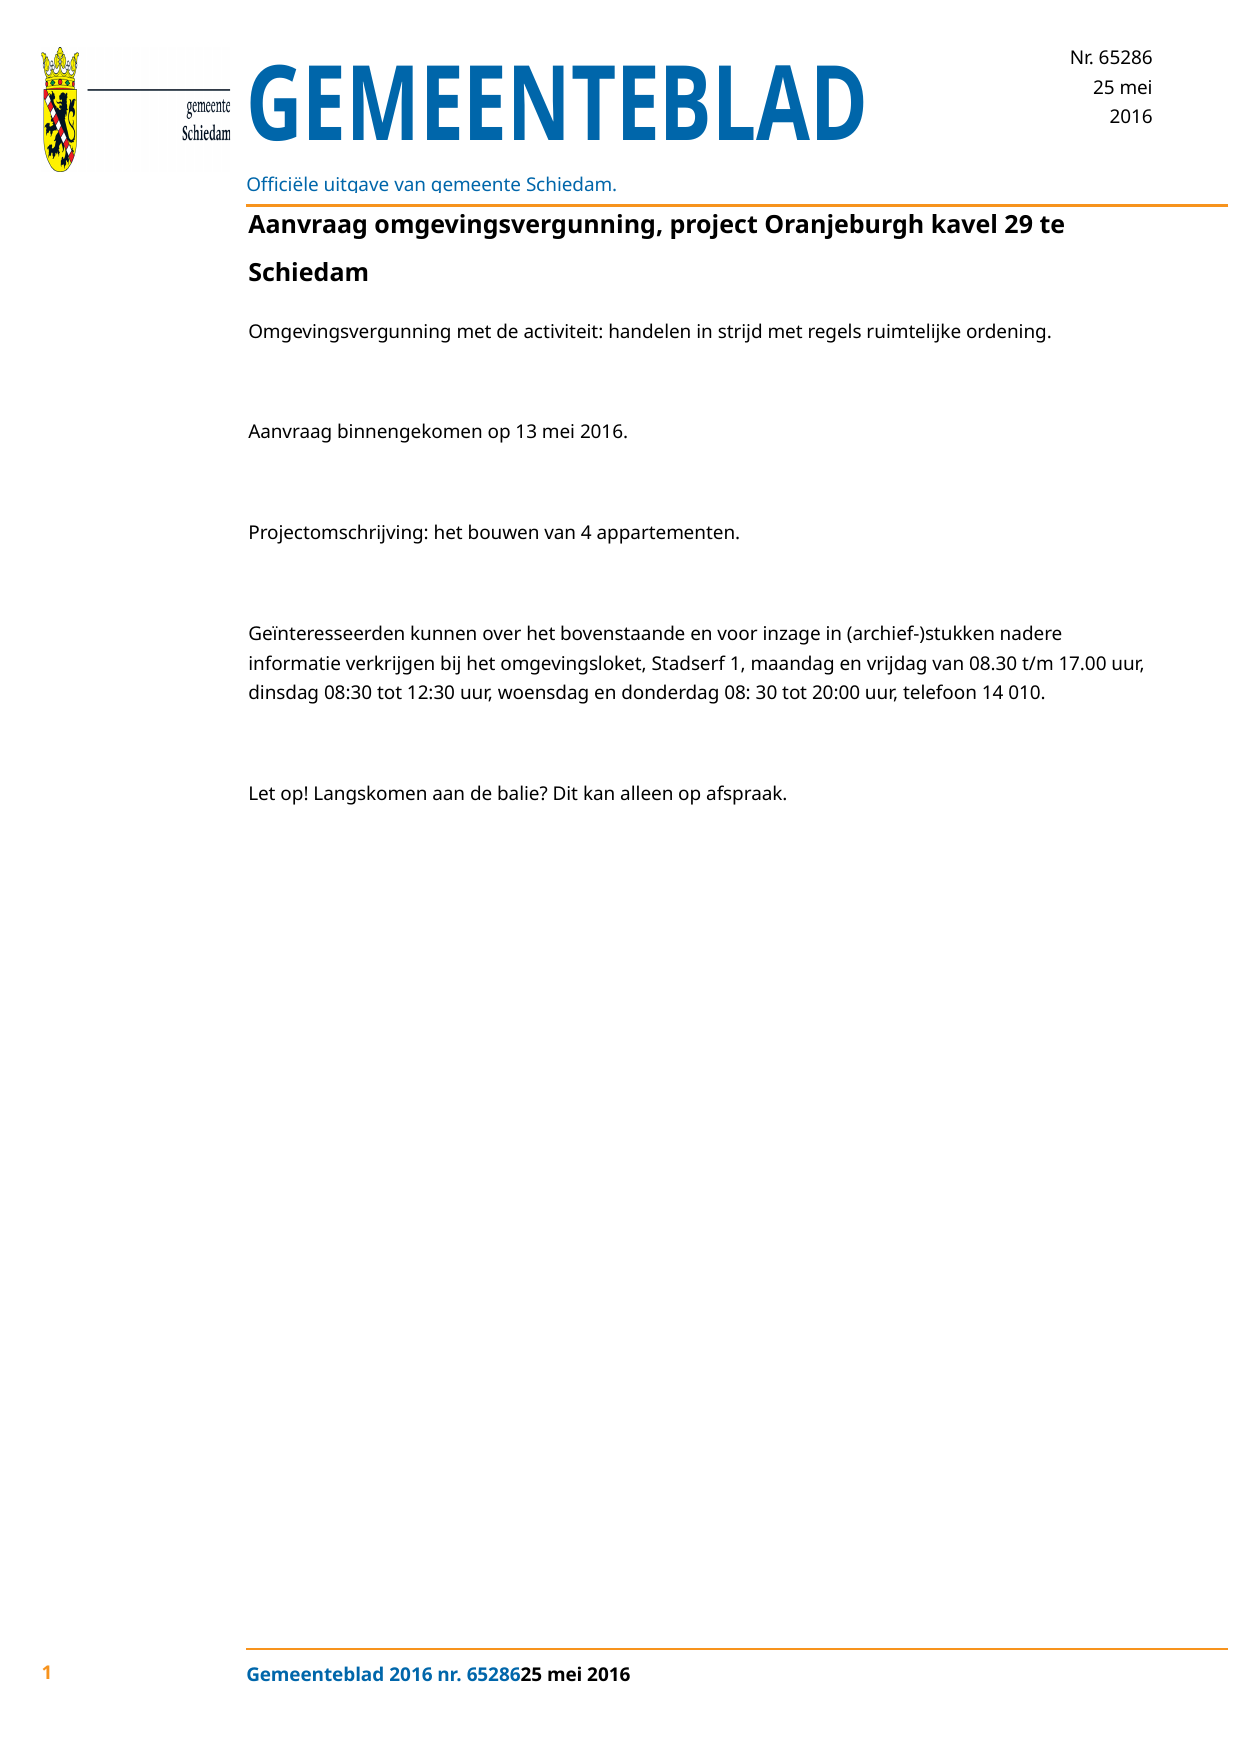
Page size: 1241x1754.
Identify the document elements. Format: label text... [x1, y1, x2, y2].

text Omgevingsvergunning met de activiteit: handelen in strijd met regels ruimtelijke ordening. [248, 318, 1152, 344]
text Geïnteresseerden kunnen over het bovenstaande en voor inzage in (archief-)stukken nadere informatie verkrijgen bij het omgevingsloket, Stadserf 1, maandag en vrijdag van 08.30 t/m 17.00 uur, dinsdag 08:30 tot 12:30 uur, woensdag en donderdag 08: 30 tot 20:00 uur, telefoon 14 010. [248, 620, 1152, 705]
text Aanvraag binnengekomen op 13 mei 2016. [248, 419, 1152, 444]
text Aanvraag omgevingsvergunning, project Oranjeburgh kavel 29 te Schiedam [248, 207, 1152, 288]
text Let op! Langskomen aan de balie? Dit kan alleen op afspraak. [248, 780, 1152, 806]
picture [41, 47, 231, 172]
text Projectomschrijving: het bouwen van 4 appartementen. [248, 519, 1152, 545]
